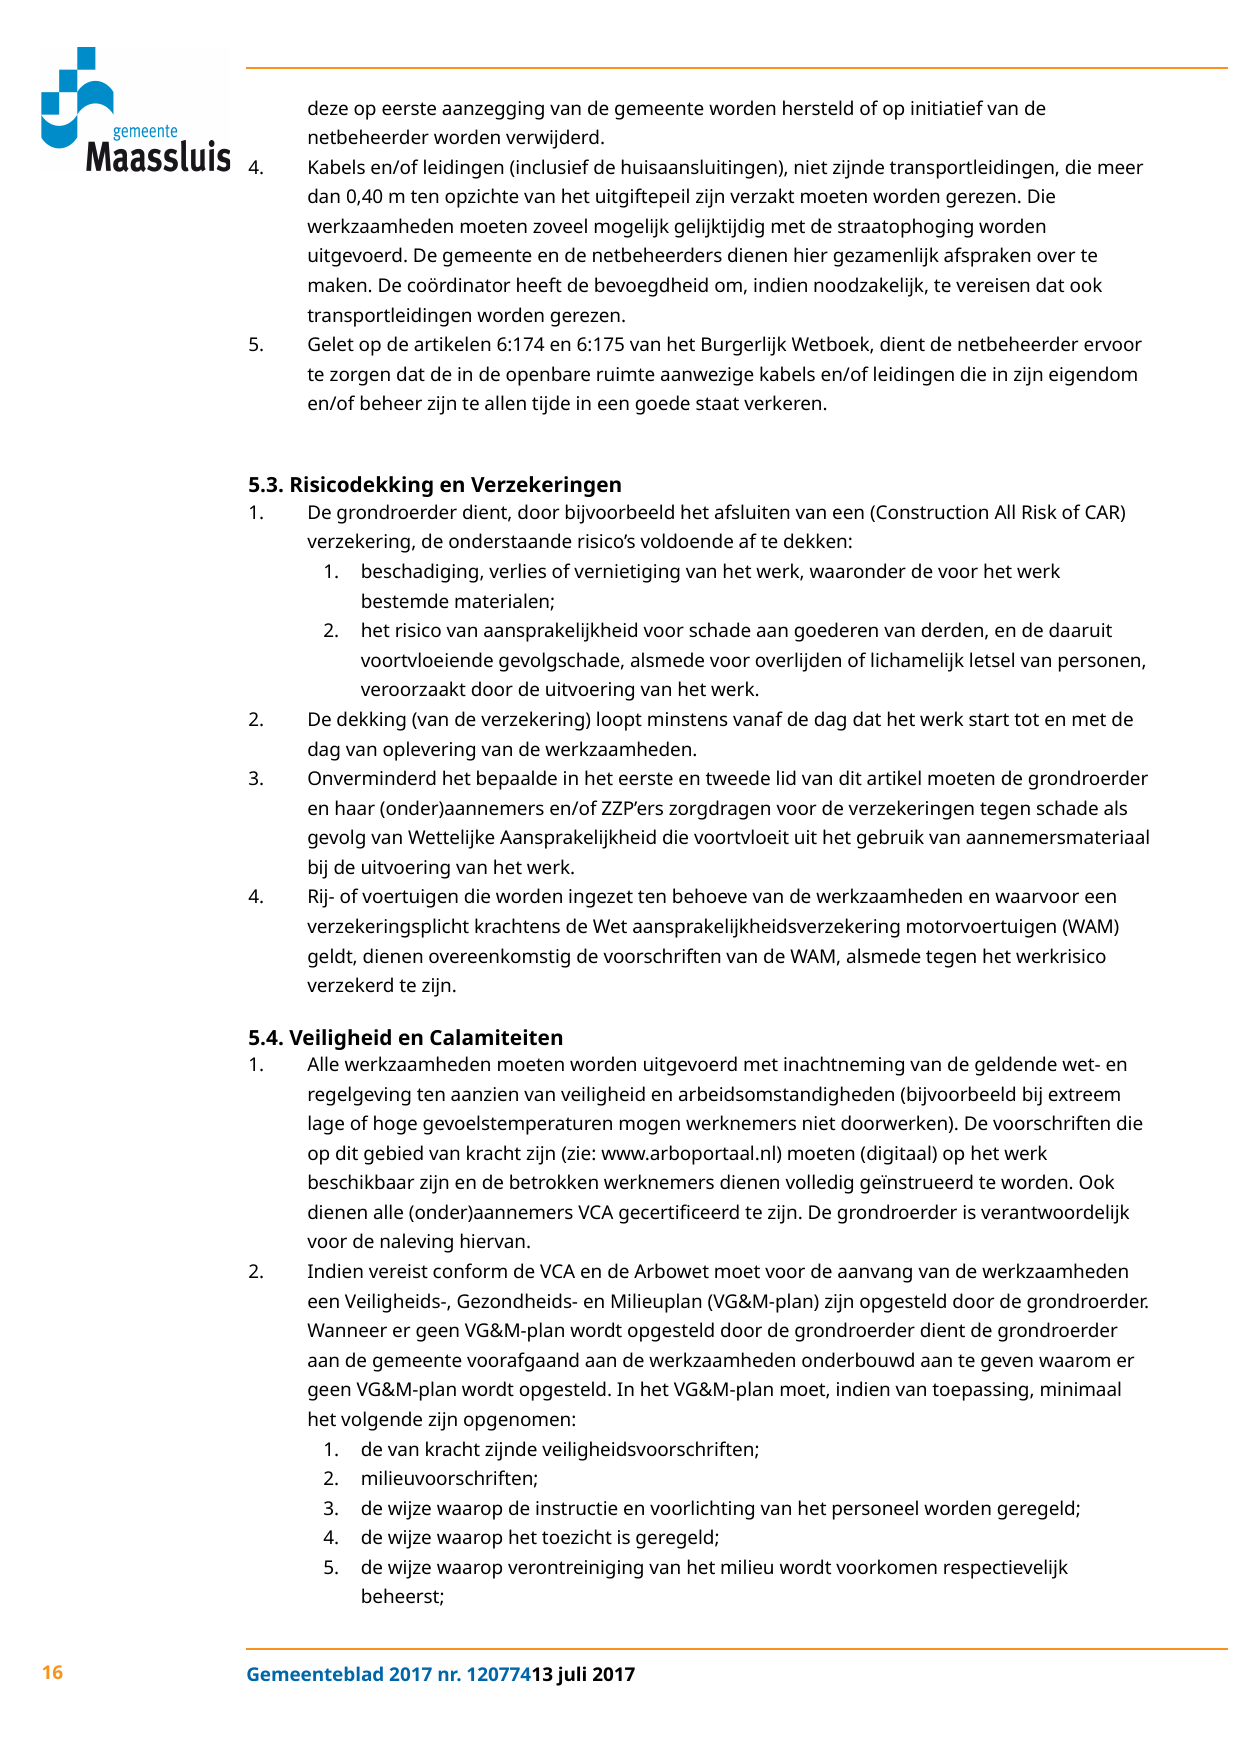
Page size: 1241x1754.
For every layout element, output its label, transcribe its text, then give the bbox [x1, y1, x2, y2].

text 5.4. Veiligheid en Calamiteiten [248, 1023, 1152, 1051]
list de wijze waarop de instructie en voorlichting van het personeel worden geregeld; [323, 1495, 1152, 1521]
picture [41, 47, 231, 172]
list het risico van aansprakelijkheid voor schade aan goederen van derden, en de daaruit voortvloeiende gevolgschade, alsmede voor overlijden of lichamelijk letsel van personen, veroorzaakt door de uitvoering van het werk. [323, 617, 1152, 702]
list Gelet op de artikelen 6:174 en 6:175 van het Burgerlijk Wetboek, dient de netbeheerder ervoor te zorgen dat de in de openbare ruimte aanwezige kabels en/of leidingen die in zijn eigendom en/of beheer zijn te allen tijde in een goede staat verkeren. [248, 331, 1152, 416]
list de wijze waarop het toezicht is geregeld; [323, 1524, 1152, 1550]
list de van kracht zijnde veiligheidsvoorschriften; [323, 1436, 1152, 1462]
list Kabels en/of leidingen (inclusief de huisaansluitingen), niet zijnde transportleidingen, die meer dan 0,40 m ten opzichte van het uitgiftepeil zijn verzakt moeten worden gerezen. Die werkzaamheden moeten zoveel mogelijk gelijktijdig met de straatophoging worden uitgevoerd. De gemeente en de netbeheerders dienen hier gezamenlijk afspraken over te maken. De coördinator heeft de bevoegdheid om, indien noodzakelijk, te vereisen dat ook transportleidingen worden gerezen. [248, 154, 1152, 328]
list Onverminderd het bepaalde in het eerste en tweede lid van dit artikel moeten de grondroerder en haar (onder)aannemers en/of ZZP’ers zorgdragen voor de verzekeringen tegen schade als gevolg van Wettelijke Aansprakelijkheid die voortvloeit uit het gebruik van aannemersmateriaal bij de uitvoering van het werk. [248, 765, 1152, 880]
list Alle werkzaamheden moeten worden uitgevoerd met inachtneming van de geldende wet- en regelgeving ten aanzien van veiligheid en arbeidsomstandigheden (bijvoorbeeld bij extreem lage of hoge gevoelstemperaturen mogen werknemers niet doorwerken). De voorschriften die op dit gebied van kracht zijn (zie: www.arboportaal.nl) moeten (digitaal) op het werk beschikbaar zijn en de betrokken werknemers dienen volledig geïnstrueerd te worden. Ook dienen alle (onder)aannemers VCA gecertificeerd te zijn. De grondroerder is verantwoordelijk voor de naleving hiervan. [248, 1051, 1152, 1254]
text 5.3. Risicodekking en Verzekeringen [248, 471, 1152, 499]
list Rij- of voertuigen die worden ingezet ten behoeve van de werkzaamheden en waarvoor een verzekeringsplicht krachtens de Wet aansprakelijkheidsverzekering motorvoertuigen (WAM) geldt, dienen overeenkomstig de voorschriften van de WAM, alsmede tegen het werkrisico verzekerd te zijn. [248, 884, 1152, 998]
list beschadiging, verlies of vernietiging van het werk, waaronder de voor het werk bestemde materialen; [323, 558, 1152, 613]
list milieuvoorschriften; [323, 1465, 1152, 1491]
list De dekking (van de verzekering) loopt minstens vanaf de dag dat het werk start tot en met de dag van oplevering van de werkzaamheden. [248, 706, 1152, 761]
list Indien vereist conform de VCA en de Arbowet moet voor de aanvang van de werkzaamheden een Veiligheids-, Gezondheids- en Milieuplan (VG&M-plan) zijn opgesteld door de grondroerder. Wanneer er geen VG&M-plan wordt opgesteld door de grondroerder dient de grondroerder aan de gemeente voorafgaand aan de werkzaamheden onderbouwd aan te geven waarom er geen VG&M-plan wordt opgesteld. In het VG&M-plan moet, indien van toepassing, minimaal het volgende zijn opgenomen: [248, 1258, 1152, 1432]
picture [41, 47, 77, 92]
list deze op eerste aanzegging van de gemeente worden hersteld of op initiatief van de netbeheerder worden verwijderd. [248, 95, 1152, 150]
list De grondroerder dient, door bijvoorbeeld het afsluiten van een (Construction All Risk of CAR) verzekering, de onderstaande risico’s voldoende af te dekken: [248, 499, 1152, 554]
list de wijze waarop verontreiniging van het milieu wordt voorkomen respectievelijk beheerst; [323, 1554, 1152, 1609]
